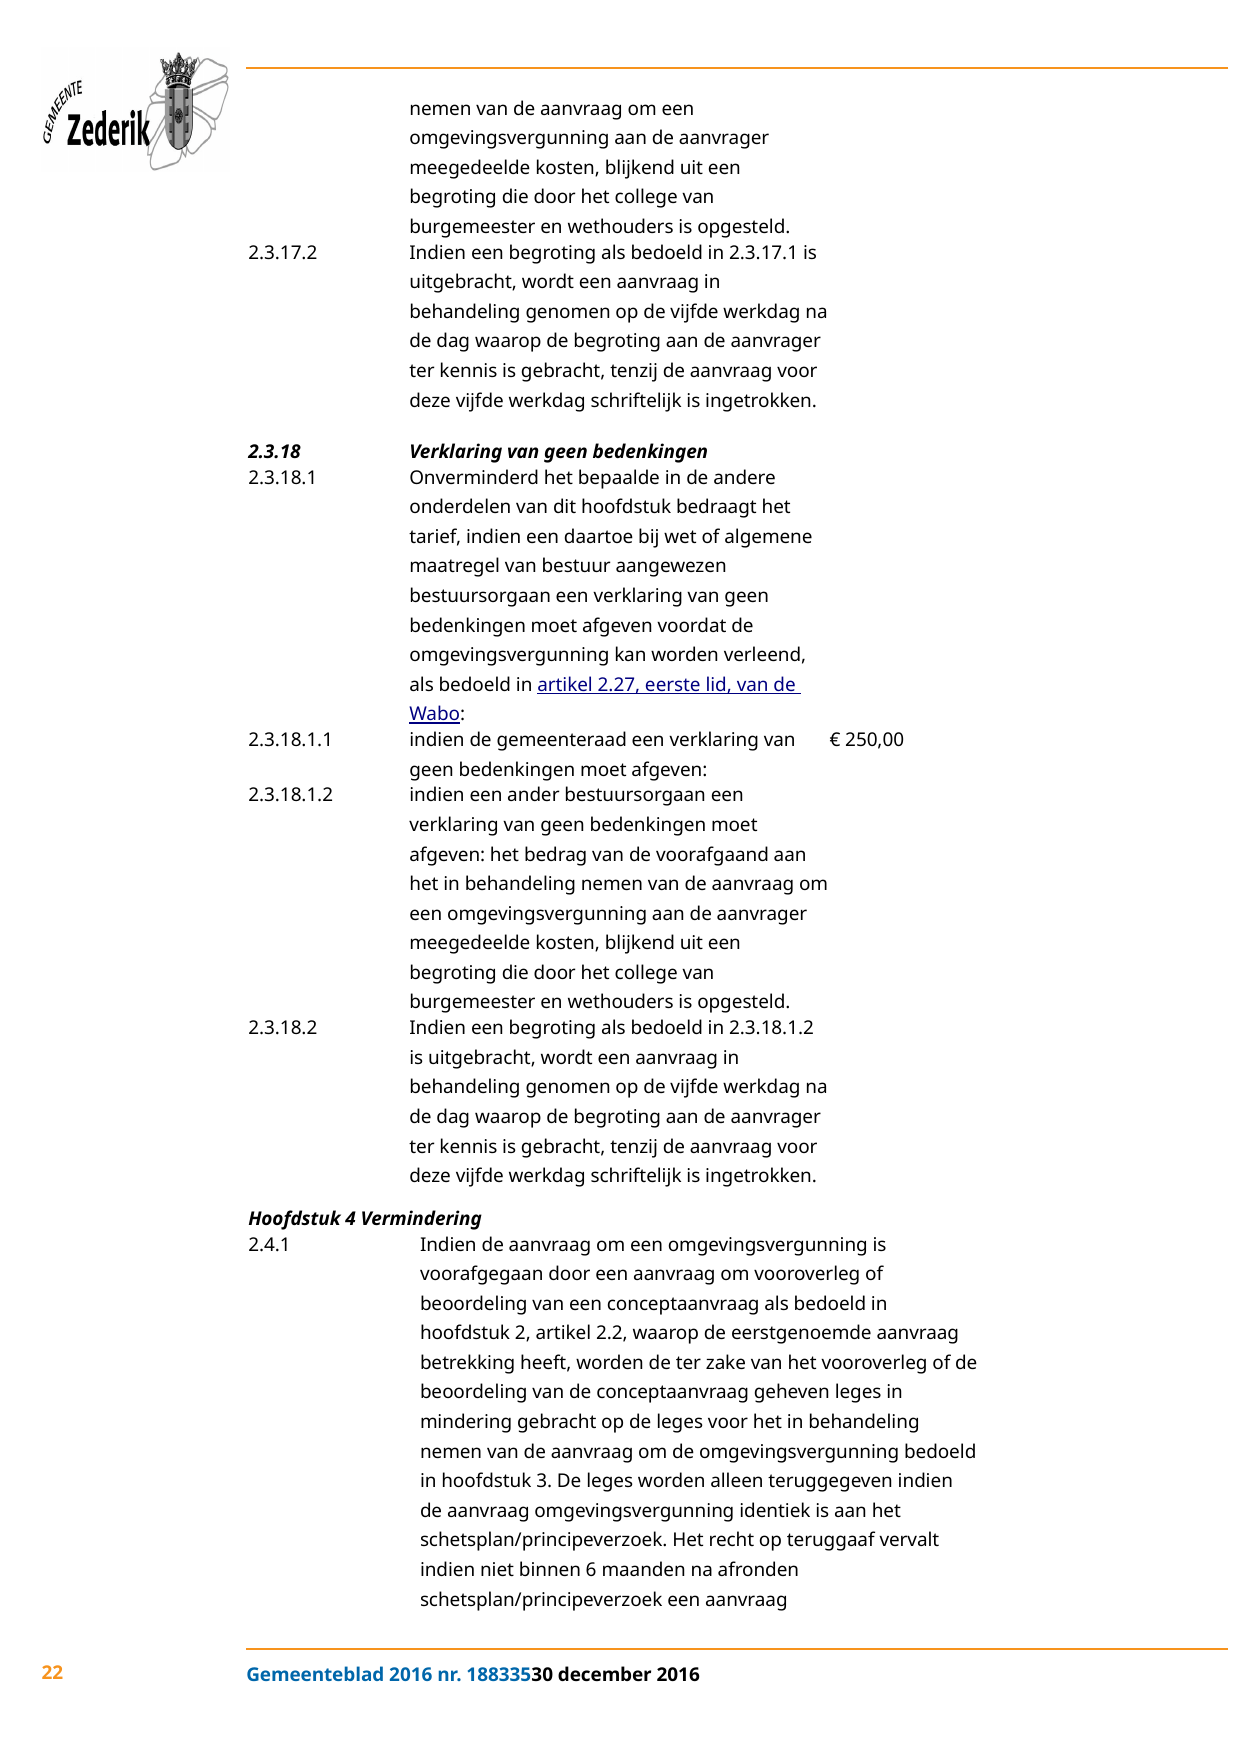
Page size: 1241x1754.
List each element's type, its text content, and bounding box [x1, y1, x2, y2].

picture [41, 47, 231, 172]
table_cell indien een ander bestuursorgaan een verklaring van geen bedenkingen moet afgeven: het bedrag van de voorafgaand aan het in behandeling nemen van de aanvraag om een omgevingsvergunning aan de aanvrager meegedeelde kosten, blijkend uit een begroting die door het college van burgemeester en wethouders is opgesteld. [409, 782, 829, 1014]
table_cell Indien een begroting als bedoeld in 2.3.17.1 is uitgebracht, wordt een aanvraag in behandeling genomen op de vijfde werkdag na de dag waarop de begroting aan de aanvrager ter kennis is gebracht, tenzij de aanvraag voor deze vijfde werkdag schriftelijk is ingetrokken. [409, 239, 829, 412]
table_cell [991, 413, 1152, 438]
table_cell Indien een begroting als bedoeld in 2.3.18.1.2 is uitgebracht, wordt een aanvraag in behandeling genomen op de vijfde werkdag na de dag waarop de begroting aan de aanvrager ter kennis is gebracht, tenzij de aanvraag voor deze vijfde werkdag schriftelijk is ingetrokken. [409, 1015, 829, 1188]
table_cell [829, 438, 991, 464]
table_cell [991, 438, 1152, 464]
table_cell 2.3.18.2 [248, 1015, 409, 1188]
table_cell 2.3.17.2 [248, 239, 409, 412]
table_cell [991, 239, 1152, 412]
table_cell 2.3.18.1 [248, 464, 409, 726]
table_cell nemen van de aanvraag om een omgevingsvergunning aan de aanvrager meegedeelde kosten, blijkend uit een begroting die door het college van burgemeester en wethouders is opgesteld. [409, 95, 829, 239]
table_header [980, 1231, 1152, 1611]
table_cell [248, 95, 409, 239]
table_cell [409, 413, 829, 438]
table_cell Verklaring van geen bedenkingen [409, 438, 829, 464]
table_header Indien de aanvraag om een omgevingsvergunning is voorafgegaan door een aanvraag om vooroverleg of beoordeling van een conceptaanvraag als bedoeld in hoofdstuk 2, artikel 2.2, waarop de eerstgenoemde aanvraag betrekking heeft, worden de ter zake van het vooroverleg of de beoordeling van de conceptaanvraag geheven leges in mindering gebracht op de leges voor het in behandeling nemen van de aanvraag om de omgevingsvergunning bedoeld in hoofdstuk 3. De leges worden alleen teruggegeven indien de aanvraag omgevingsvergunning identiek is aan het schetsplan/principeverzoek. Het recht op teruggaaf vervalt indien niet binnen 6 maanden na afronden schetsplan/principeverzoek een aanvraag [420, 1231, 980, 1611]
table_cell 2.3.18.1.1 [248, 726, 409, 782]
table_cell Onverminderd het bepaalde in de andere onderdelen van dit hoofdstuk bedraagt het tarief, indien een daartoe bij wet of algemene maatregel van bestuur aangewezen bestuursorgaan een verklaring van geen bedenkingen moet afgeven voordat de omgevingsvergunning kan worden verleend, als bedoeld in artikel 2.27, eerste lid, van de Wabo: [409, 464, 829, 726]
table_cell [991, 1015, 1152, 1188]
table_cell [991, 464, 1152, 726]
table_cell [829, 239, 991, 412]
table_cell [991, 95, 1152, 239]
table_cell [829, 95, 991, 239]
table_cell [829, 782, 991, 1014]
table_cell € 250,00 [829, 726, 991, 782]
table_header 2.4.1 [248, 1231, 420, 1611]
table_cell [991, 726, 1152, 782]
table_cell [248, 413, 409, 438]
table_cell [829, 1015, 991, 1188]
table_cell indien de gemeenteraad een verklaring van geen bedenkingen moet afgeven: [409, 726, 829, 782]
text Hoofdstuk 4 Vermindering [248, 1205, 1152, 1231]
table_cell [991, 782, 1152, 1014]
table_cell 2.3.18 [248, 438, 409, 464]
table_cell [829, 413, 991, 438]
table_cell [829, 464, 991, 726]
table_cell 2.3.18.1.2 [248, 782, 409, 1014]
